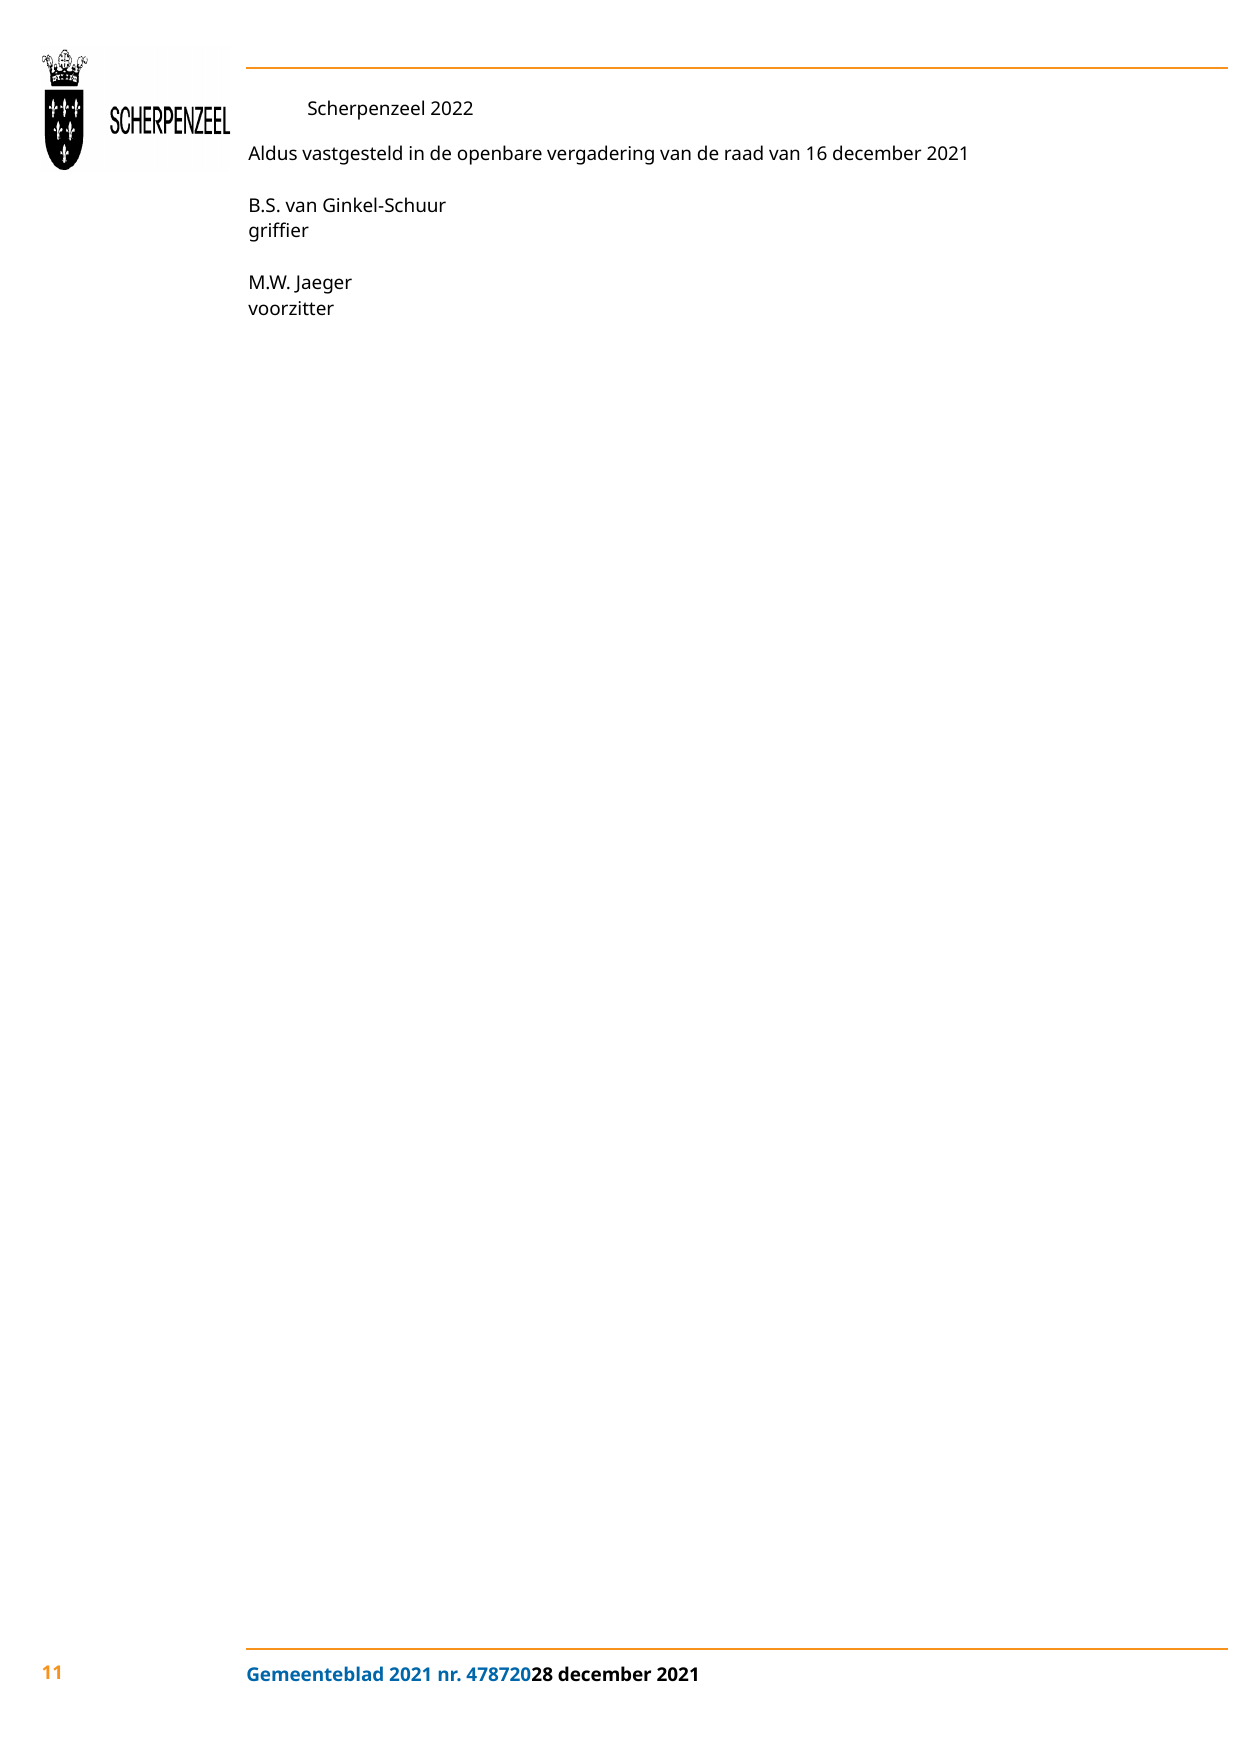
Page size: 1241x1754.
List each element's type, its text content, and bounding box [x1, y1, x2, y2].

list Scherpenzeel 2022 [248, 95, 1152, 121]
text griffier [248, 218, 1152, 243]
text voorzitter [248, 295, 1152, 321]
picture [41, 47, 231, 172]
text B.S. van Ginkel-Schuur [248, 192, 1152, 218]
text M.W. Jaeger [248, 269, 1152, 295]
text Aldus vastgesteld in de openbare vergadering van de raad van 16 december 2021 [248, 140, 1152, 166]
